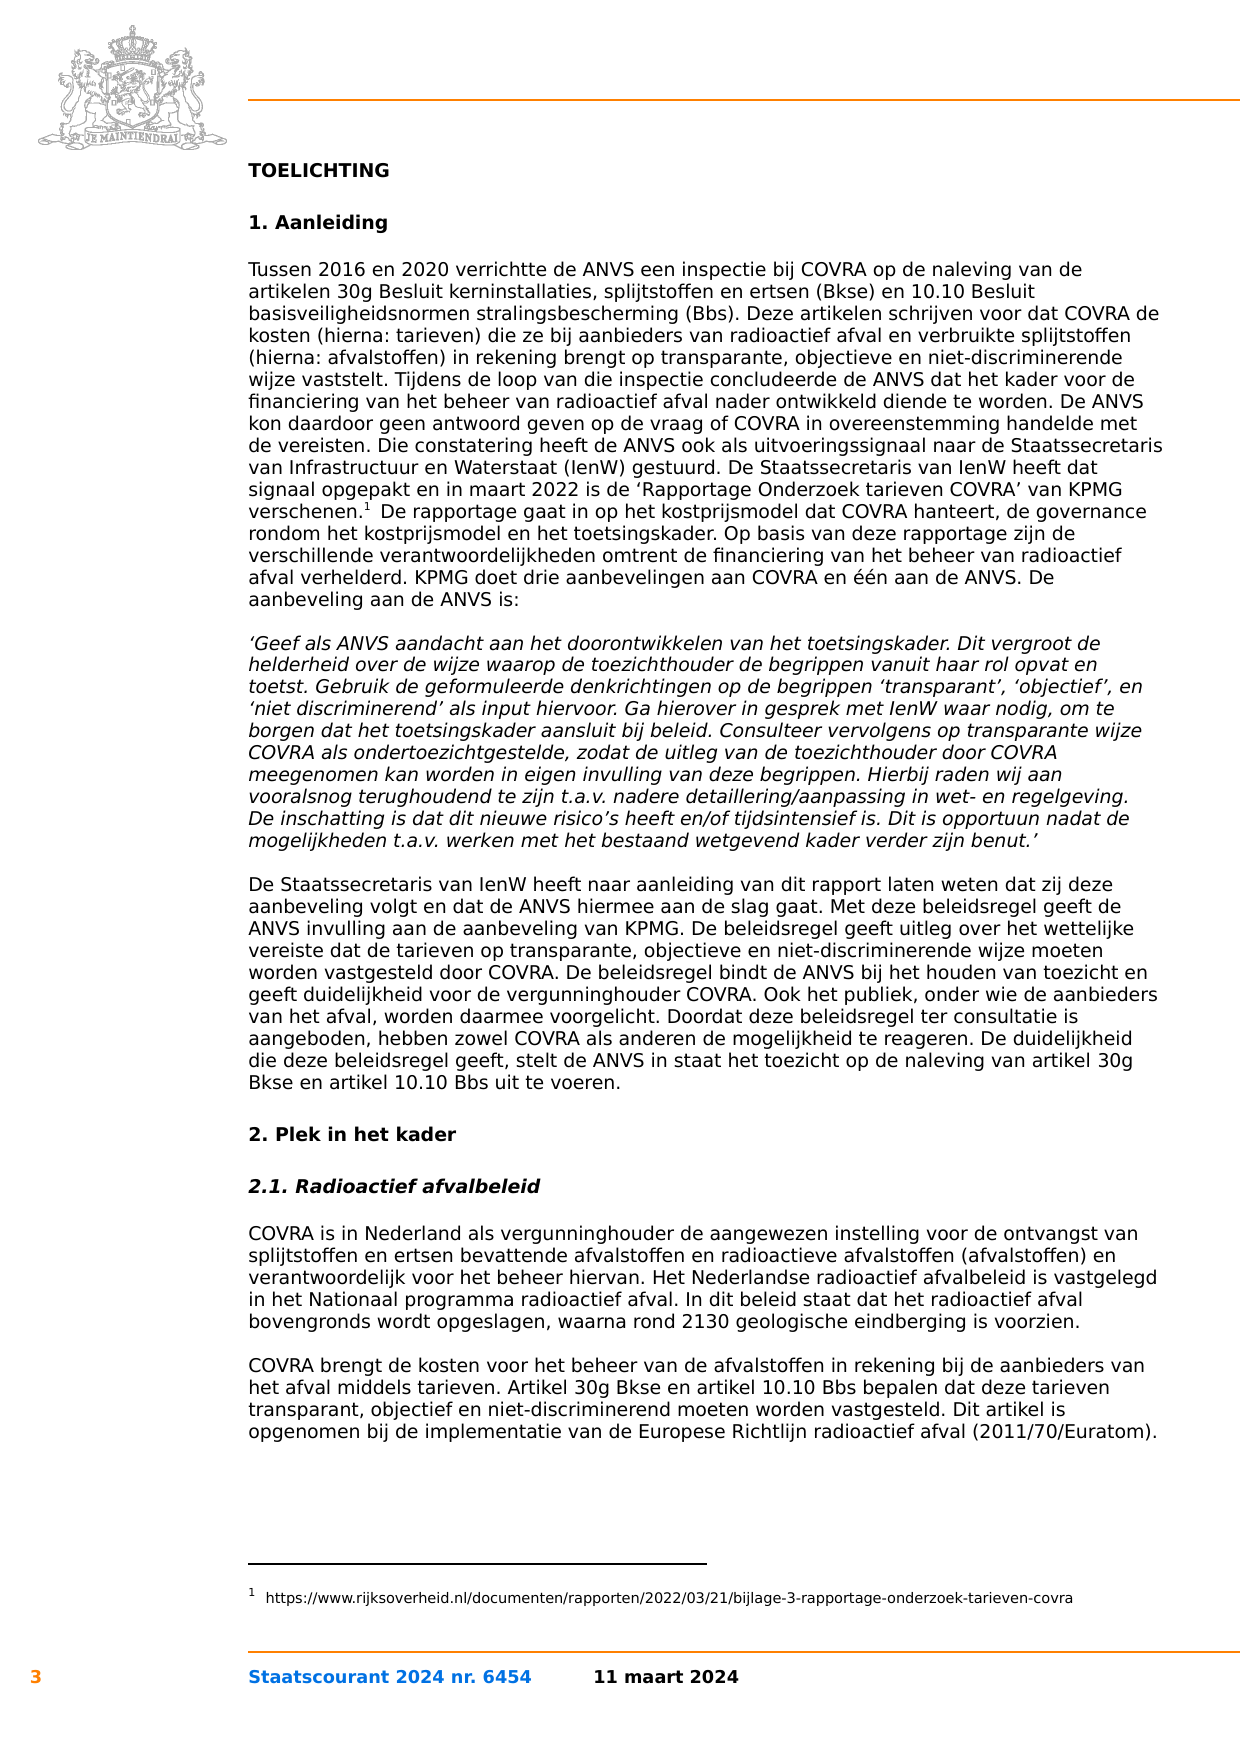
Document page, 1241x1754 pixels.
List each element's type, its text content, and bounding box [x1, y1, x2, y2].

text De Staatssecretaris van IenW heeft naar aanleiding van dit rapport laten weten dat zij deze aanbeveling volgt en dat de ANVS hiermee aan de slag gaat. Met deze beleidsregel geeft de ANVS invulling aan de aanbeveling van KPMG. De beleidsregel geeft uitleg over het wettelijke vereiste dat de tarieven op transparante, objectieve en niet-discriminerende wijze moeten worden vastgesteld door COVRA. De beleidsregel bindt de ANVS bij het houden van toezicht en geeft duidelijkheid voor de vergunninghouder COVRA. Ook het publiek, onder wie de aanbieders van het afval, worden daarmee voorgelicht. Doordat deze beleidsregel ter consultatie is aangeboden, hebben zowel COVRA als anderen de mogelijkheid te reageren. De duidelijkheid die deze beleidsregel geeft, stelt de ANVS in staat het toezicht op de naleving van artikel 30g Bkse en artikel 10.10 Bbs uit te voeren. [248, 874, 1163, 1094]
text COVRA brengt de kosten voor het beheer van de afvalstoffen in rekening bij de aanbieders van het afval middels tarieven. Artikel 30g Bkse en artikel 10.10 Bbs bepalen dat deze tarieven transparant, objectief en niet-discriminerend moeten worden vastgesteld. Dit artikel is opgenomen bij de implementatie van de Europese Richtlijn radioactief afval (2011/70/Euratom). [248, 1354, 1163, 1442]
subtitle 1. Aanleiding [248, 212, 1163, 234]
picture [38, 25, 227, 150]
subtitle TOELICHTING [248, 160, 1163, 182]
text https://www.rijksoverheid.nl/documenten/rapporten/2022/03/21/bijlage-3-rapportage-onderzoek-tarieven-covra [248, 1586, 1163, 1608]
subtitle 2.1. Radioactief afvalbeleid [248, 1176, 1163, 1198]
text COVRA is in Nederland als vergunninghouder de aangewezen instelling voor de ontvangst van splijtstoffen en ertsen bevattende afvalstoffen en radioactieve afvalstoffen (afvalstoffen) en verantwoordelijk voor het beheer hiervan. Het Nederlandse radioactief afvalbeleid is vastgelegd in het Nationaal programma radioactief afval. In dit beleid staat dat het radioactief afval bovengronds wordt opgeslagen, waarna rond 2130 geologische eindberging is voorzien. [248, 1223, 1163, 1333]
subtitle 2. Plek in het kader [248, 1124, 1163, 1146]
text ‘Geef als ANVS aandacht aan het doorontwikkelen van het toetsingskader. Dit vergroot de helderheid over de wijze waarop de toezichthouder de begrippen vanuit haar rol opvat en toetst. Gebruik de geformuleerde denkrichtingen op de begrippen ‘transparant’, ‘objectief’, en ‘niet discriminerend’ als input hiervoor. Ga hierover in gesprek met IenW waar nodig, om te borgen dat het toetsingskader aansluit bij beleid. Consulteer vervolgens op transparante wijze COVRA als ondertoezichtgestelde, zodat de uitleg van de toezichthouder door COVRA meegenomen kan worden in eigen invulling van deze begrippen. Hierbij raden wij aan vooralsnog terughoudend te zijn t.a.v. nadere detaillering/aanpassing in wet- en regelgeving. De inschatting is dat dit nieuwe risico’s heeft en/of tijdsintensief is. Dit is opportuun nadat de mogelijkheden t.a.v. werken met het bestaand wetgevend kader verder zijn benut.’ [248, 632, 1163, 852]
text Tussen 2016 en 2020 verrichtte de ANVS een inspectie bij COVRA op de naleving van de artikelen 30g Besluit kerninstallaties, splijtstoffen en ertsen (Bkse) en 10.10 Besluit basisveiligheidsnormen stralingsbescherming (Bbs). Deze artikelen schrijven voor dat COVRA de kosten (hierna: tarieven) die ze bij aanbieders van radioactief afval en verbruikte splijtstoffen (hierna: afvalstoffen) in rekening brengt op transparante, objectieve en niet-discriminerende wijze vaststelt. Tijdens de loop van die inspectie concludeerde de ANVS dat het kader voor de financiering van het beheer van radioactief afval nader ontwikkeld diende te worden. De ANVS kon daardoor geen antwoord geven op de vraag of COVRA in overeenstemming handelde met de vereisten. Die constatering heeft de ANVS ook als uitvoeringssignaal naar de Staatssecretaris van Infrastructuur en Waterstaat (IenW) gestuurd. De Staatssecretaris van IenW heeft dat signaal opgepakt en in maart 2022 is de ‘Rapportage Onderzoek tarieven COVRA’ van KPMG verschenen. De rapportage gaat in op het kostprijsmodel dat COVRA hanteert, de governance rondom het kostprijsmodel en het toetsingskader. Op basis van deze rapportage zijn de verschillende verantwoordelijkheden omtrent de financiering van het beheer van radioactief afval verhelderd. KPMG doet drie aanbevelingen aan COVRA en één aan de ANVS. De aanbeveling aan de ANVS is: [248, 259, 1163, 611]
